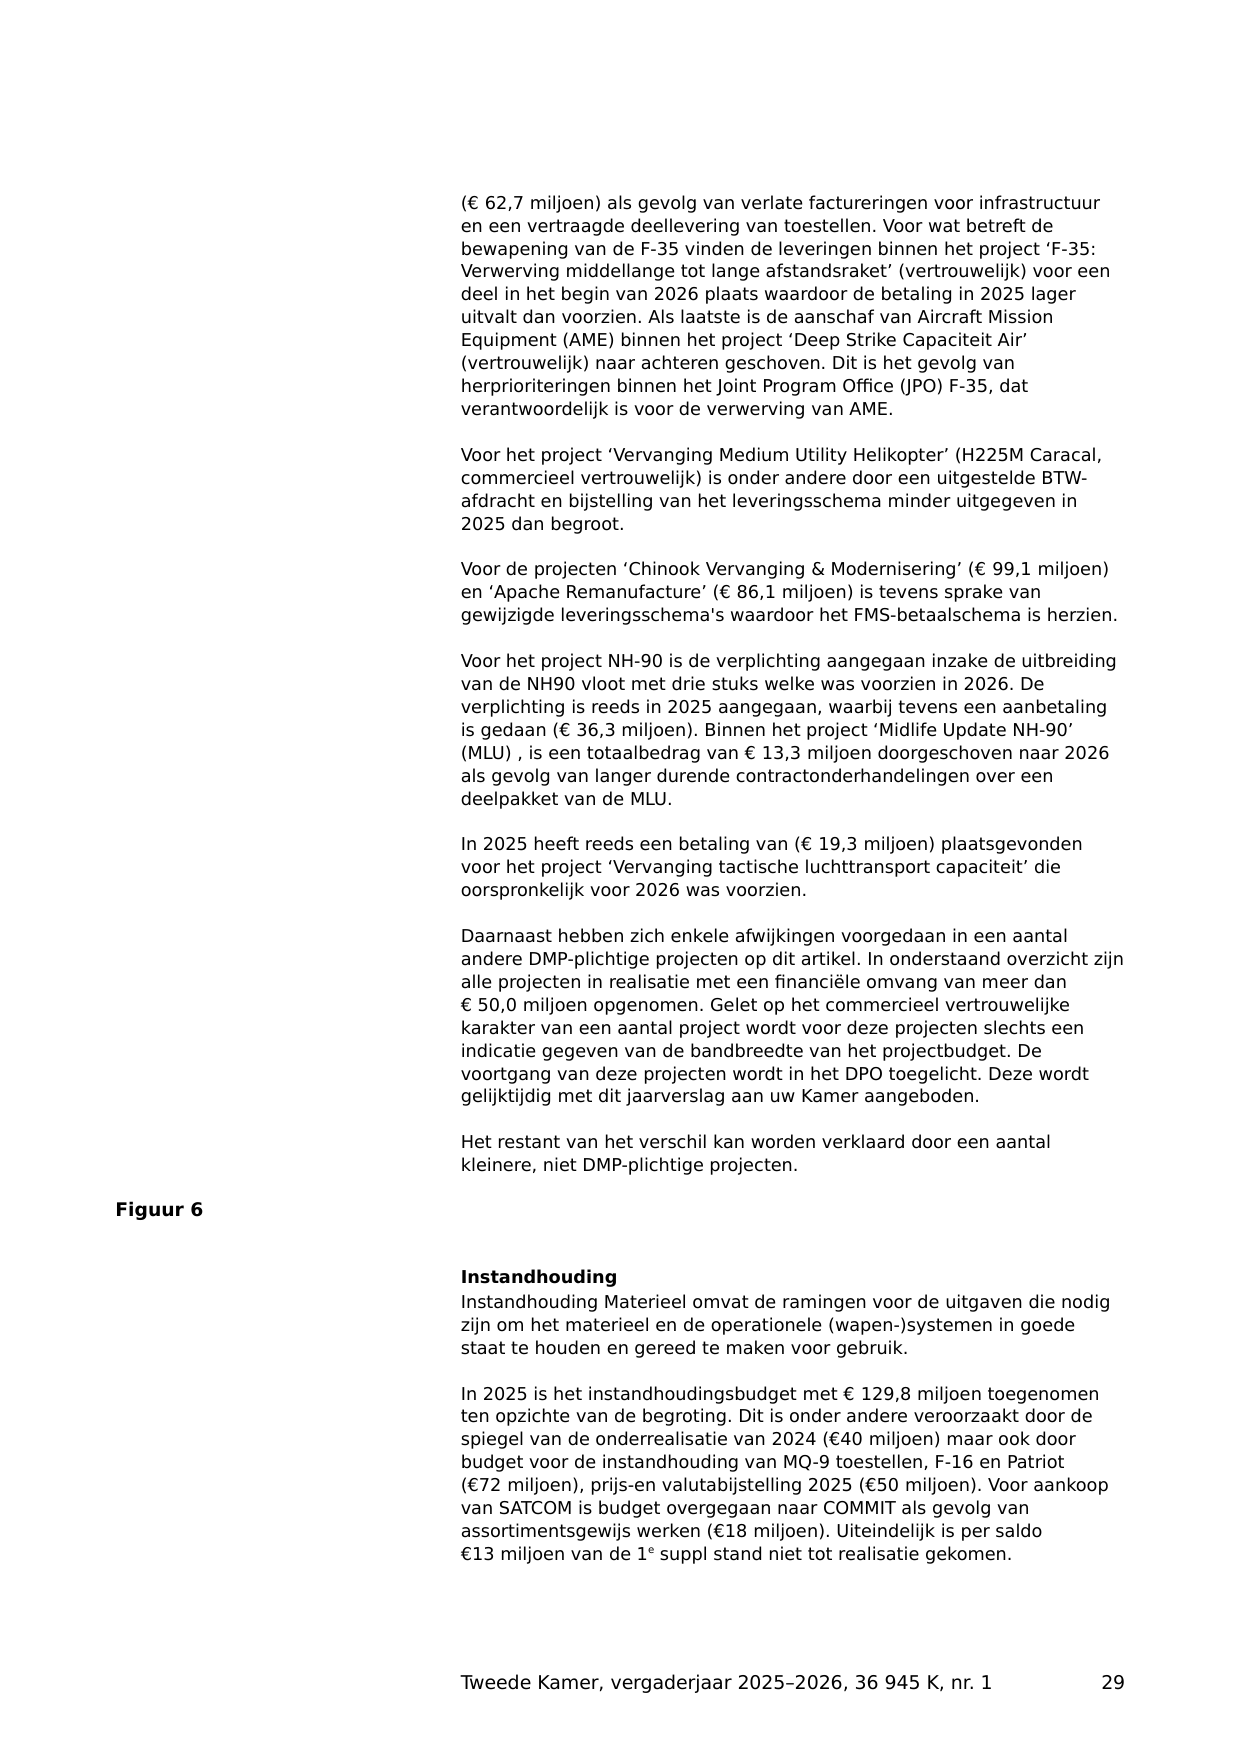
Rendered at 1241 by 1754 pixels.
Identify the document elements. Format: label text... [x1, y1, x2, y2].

text Voor de projecten ‘Chinook Vervanging & Modernisering’ (€ 99,1 miljoen) en ‘Apache Remanufacture’ (€ 86,1 miljoen) is tevens sprake van gewĳzigde leveringsschema's waardoor het FMS-betaalschema is herzien. [461, 557, 1125, 626]
text Daarnaast hebben zich enkele afwijkingen voorgedaan in een aantal andere DMP-plichtige projecten op dit artikel. In onderstaand overzicht zijn alle projecten in realisatie met een financiële omvang van meer dan € 50,0 miljoen opgenomen. Gelet op het commercieel vertrouwelijke karakter van een aantal project wordt voor deze projecten slechts een indicatie gegeven van de bandbreedte van het projectbudget. De voortgang van deze projecten wordt in het DPO toegelicht. Deze wordt gelijktijdig met dit jaarverslag aan uw Kamer aangeboden. [461, 924, 1125, 1107]
title Figuur 6 [115, 1199, 1125, 1221]
text Instandhouding Materieel omvat de ramingen voor de uitgaven die nodig zijn om het materieel en de operationele (wapen-)systemen in goede staat te houden en gereed te maken voor gebruik. [461, 1290, 1125, 1359]
text Het restant van het verschil kan worden verklaard door een aantal kleinere, niet DMP-plichtige projecten. [461, 1130, 1125, 1176]
text Voor het project ‘Vervanging Medium Utility Helikopter’ (H225M Caracal, commercieel vertrouwelijk) is onder andere door een uitgestelde BTW-afdracht en bijstelling van het leveringsschema minder uitgegeven in 2025 dan begroot. [461, 443, 1125, 534]
text Voor het project NH-90 is de verplichting aangegaan inzake de uitbreiding van de NH90 vloot met drie stuks welke was voorzien in 2026. De verplichting is reeds in 2025 aangegaan, waarbij tevens een aanbetaling is gedaan (€ 36,3 miljoen). Binnen het project ‘Midlife Update NH-90’ (MLU) , is een totaalbedrag van € 13,3 miljoen doorgeschoven naar 2026 als gevolg van langer durende contractonderhandelingen over een deelpakket van de MLU. [461, 649, 1125, 809]
text (€ 62,7 miljoen) als gevolg van verlate factureringen voor infrastructuur en een vertraagde deellevering van toestellen. Voor wat betreft de bewapening van de F-35 vinden de leveringen binnen het project ‘F-35: Verwerving middellange tot lange afstandsraket’ (vertrouwelijk) voor een deel in het begin van 2026 plaats waardoor de betaling in 2025 lager uitvalt dan voorzien. Als laatste is de aanschaf van Aircraft Mission Equipment (AME) binnen het project ‘Deep Strike Capaciteit Air’ (vertrouwelijk) naar achteren geschoven. Dit is het gevolg van herprioriteringen binnen het Joint Program Office (JPO) F-35, dat verantwoordelijk is voor de verwerving van AME. [461, 191, 1125, 420]
text Instandhouding [461, 1265, 1125, 1288]
text In 2025 heeft reeds een betaling van (€ 19,3 miljoen) plaatsgevonden voor het project ‘Vervanging tactische luchttransport capaciteit’ die oorspronkelijk voor 2026 was voorzien. [461, 832, 1125, 901]
text In 2025 is het instandhoudingsbudget met € 129,8 miljoen toegenomen ten opzichte van de begroting. Dit is onder andere veroorzaakt door de spiegel van de onderrealisatie van 2024 (€40 miljoen) maar ook door budget voor de instandhouding van MQ-9 toestellen, F-16 en Patriot (€72 miljoen), prijs-en valutabijstelling 2025 (€50 miljoen). Voor aankoop van SATCOM is budget overgegaan naar COMMIT als gevolg van assortimentsgewijs werken (€18 miljoen). Uiteindelijk is per saldo €13 miljoen van de 1e suppl stand niet tot realisatie gekomen. [461, 1382, 1125, 1565]
